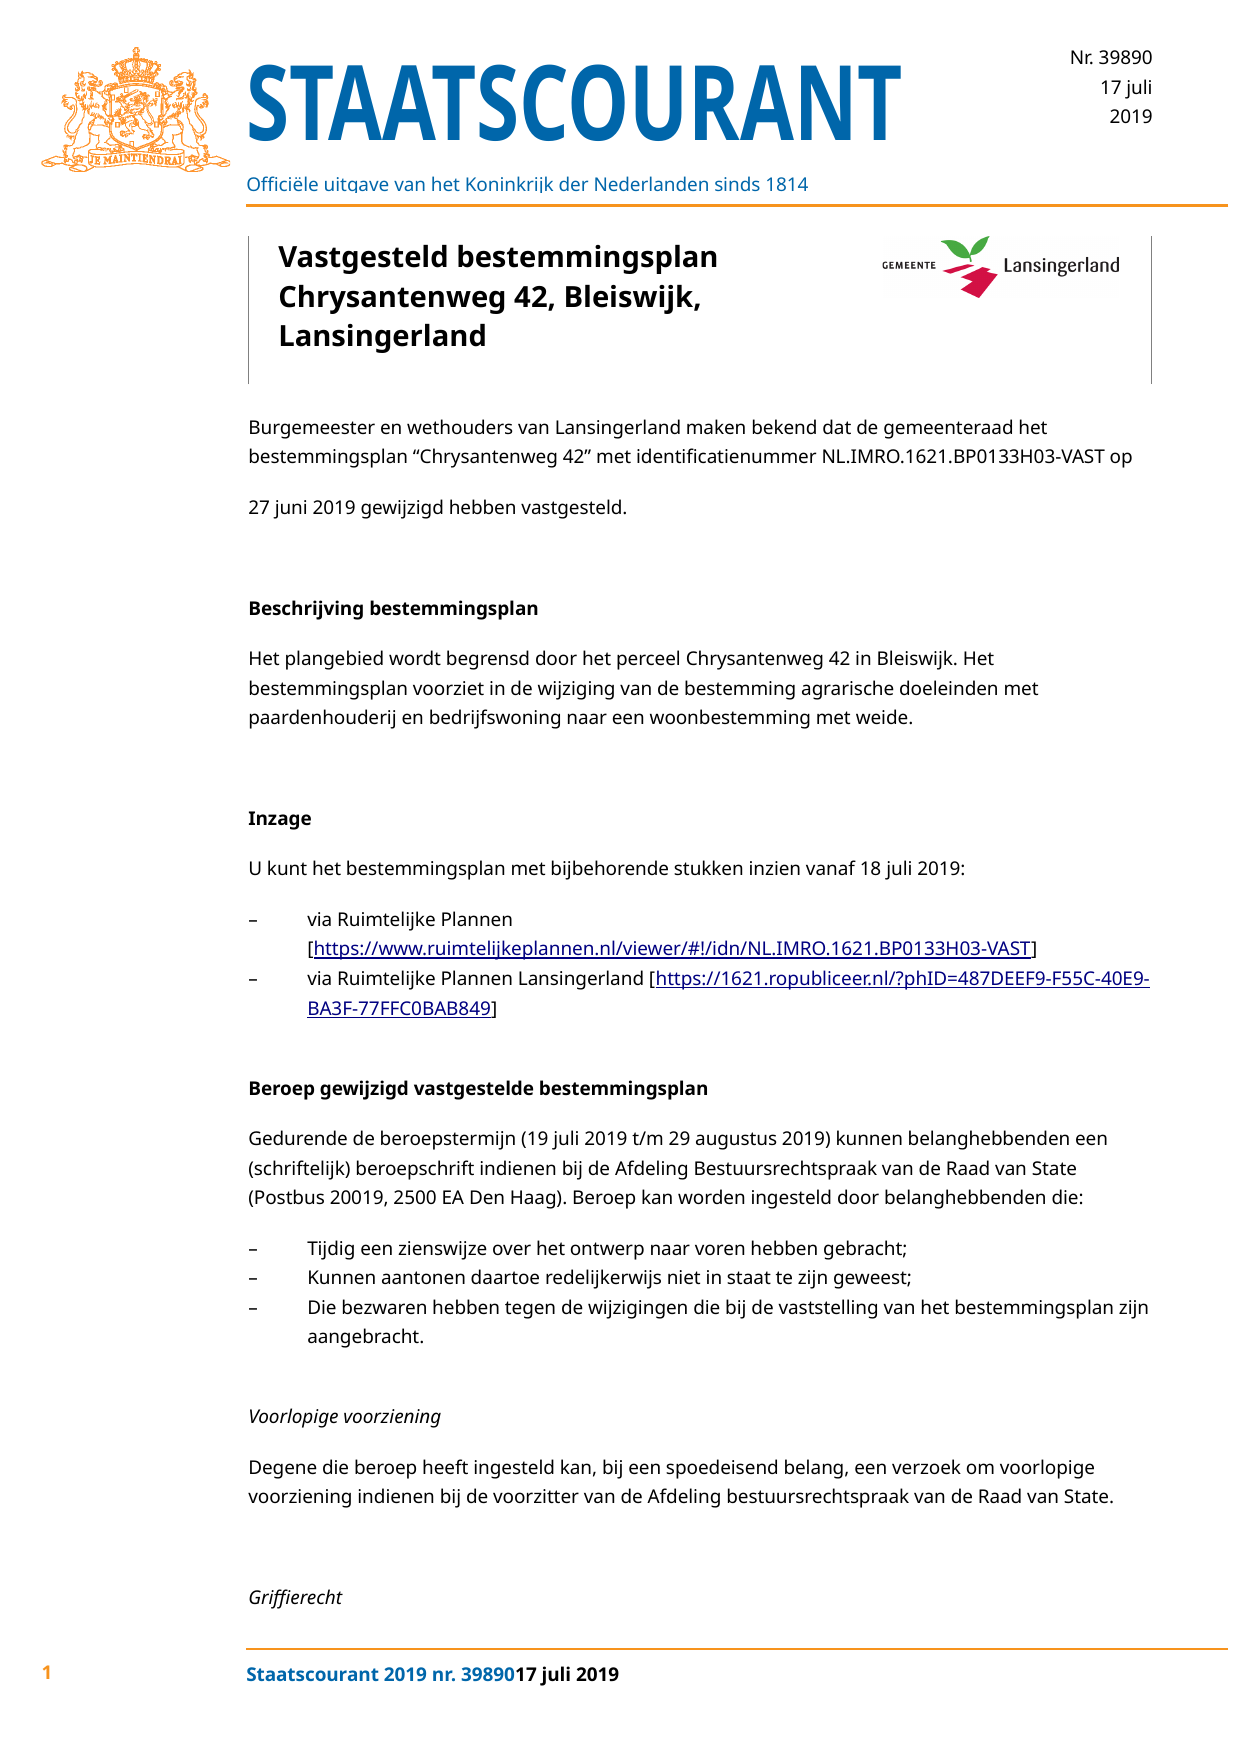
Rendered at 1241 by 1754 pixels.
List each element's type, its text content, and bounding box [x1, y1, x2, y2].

picture [41, 47, 231, 172]
list Kunnen aantonen daartoe redelijkerwijs niet in staat te zijn geweest; [248, 1264, 1152, 1290]
text Beschrijving bestemmingsplan [248, 595, 1152, 621]
list Die bezwaren hebben tegen de wijzigingen die bij de vaststelling van het bestemmingsplan zijn aangebracht. [248, 1294, 1152, 1349]
table_header Vastgesteld bestemmingsplan Chrysantenweg 42, Bleiswijk, Lansingerland [249, 236, 850, 384]
picture [882, 236, 1119, 298]
list Tijdig een zienswijze over het ontwerp naar voren hebben gebracht; [248, 1235, 1152, 1261]
list via Ruimtelijke Plannen Lansingerland [https://1621.ropubliceer.nl/?phID=487DEEF9-F55C-40E9-BA3F-77FFC0BAB849] [248, 965, 1152, 1021]
text Beroep gewijzigd vastgestelde bestemmingsplan [248, 1075, 1152, 1101]
text 27 juni 2019 gewijzigd hebben vastgesteld. [248, 494, 1152, 520]
text Gedurende de beroepstermijn (19 juli 2019 t/m 29 augustus 2019) kunnen belanghebbenden een (schriftelijk) beroepschrift indienen bij de Afdeling Bestuursrechtspraak van de Raad van State (Postbus 20019, 2500 EA Den Haag). Beroep kan worden ingesteld door belanghebbenden die: [248, 1125, 1152, 1210]
table_header [850, 236, 1151, 384]
text U kunt het bestemmingsplan met bijbehorende stukken inzien vanaf 18 juli 2019: [248, 856, 1152, 881]
text Het plangebied wordt begrensd door het perceel Chrysantenweg 42 in Bleiswijk. Het bestemmingsplan voorziet in de wijziging van de bestemming agrarische doeleinden met paardenhouderij en bedrijfswoning naar een woonbestemming met weide. [248, 645, 1152, 730]
text Burgemeester en wethouders van Lansingerland maken bekend dat de gemeenteraad het bestemmingsplan “Chrysantenweg 42” met identificatienummer NL.IMRO.1621.BP0133H03-VAST op [248, 414, 1152, 469]
text Inzage [248, 805, 1152, 831]
text Griffierecht [248, 1584, 1152, 1610]
text Degene die beroep heeft ingesteld kan, bij een spoedeisend belang, een verzoek om voorlopige voorziening indienen bij de voorzitter van de Afdeling bestuursrechtspraak van de Raad van State. [248, 1454, 1152, 1509]
list via Ruimtelijke Plannen [https://www.ruimtelijkeplannen.nl/viewer/#!/idn/NL.IMRO.1621.BP0133H03-VAST] [248, 906, 1152, 961]
text Voorlopige voorziening [248, 1403, 1152, 1429]
